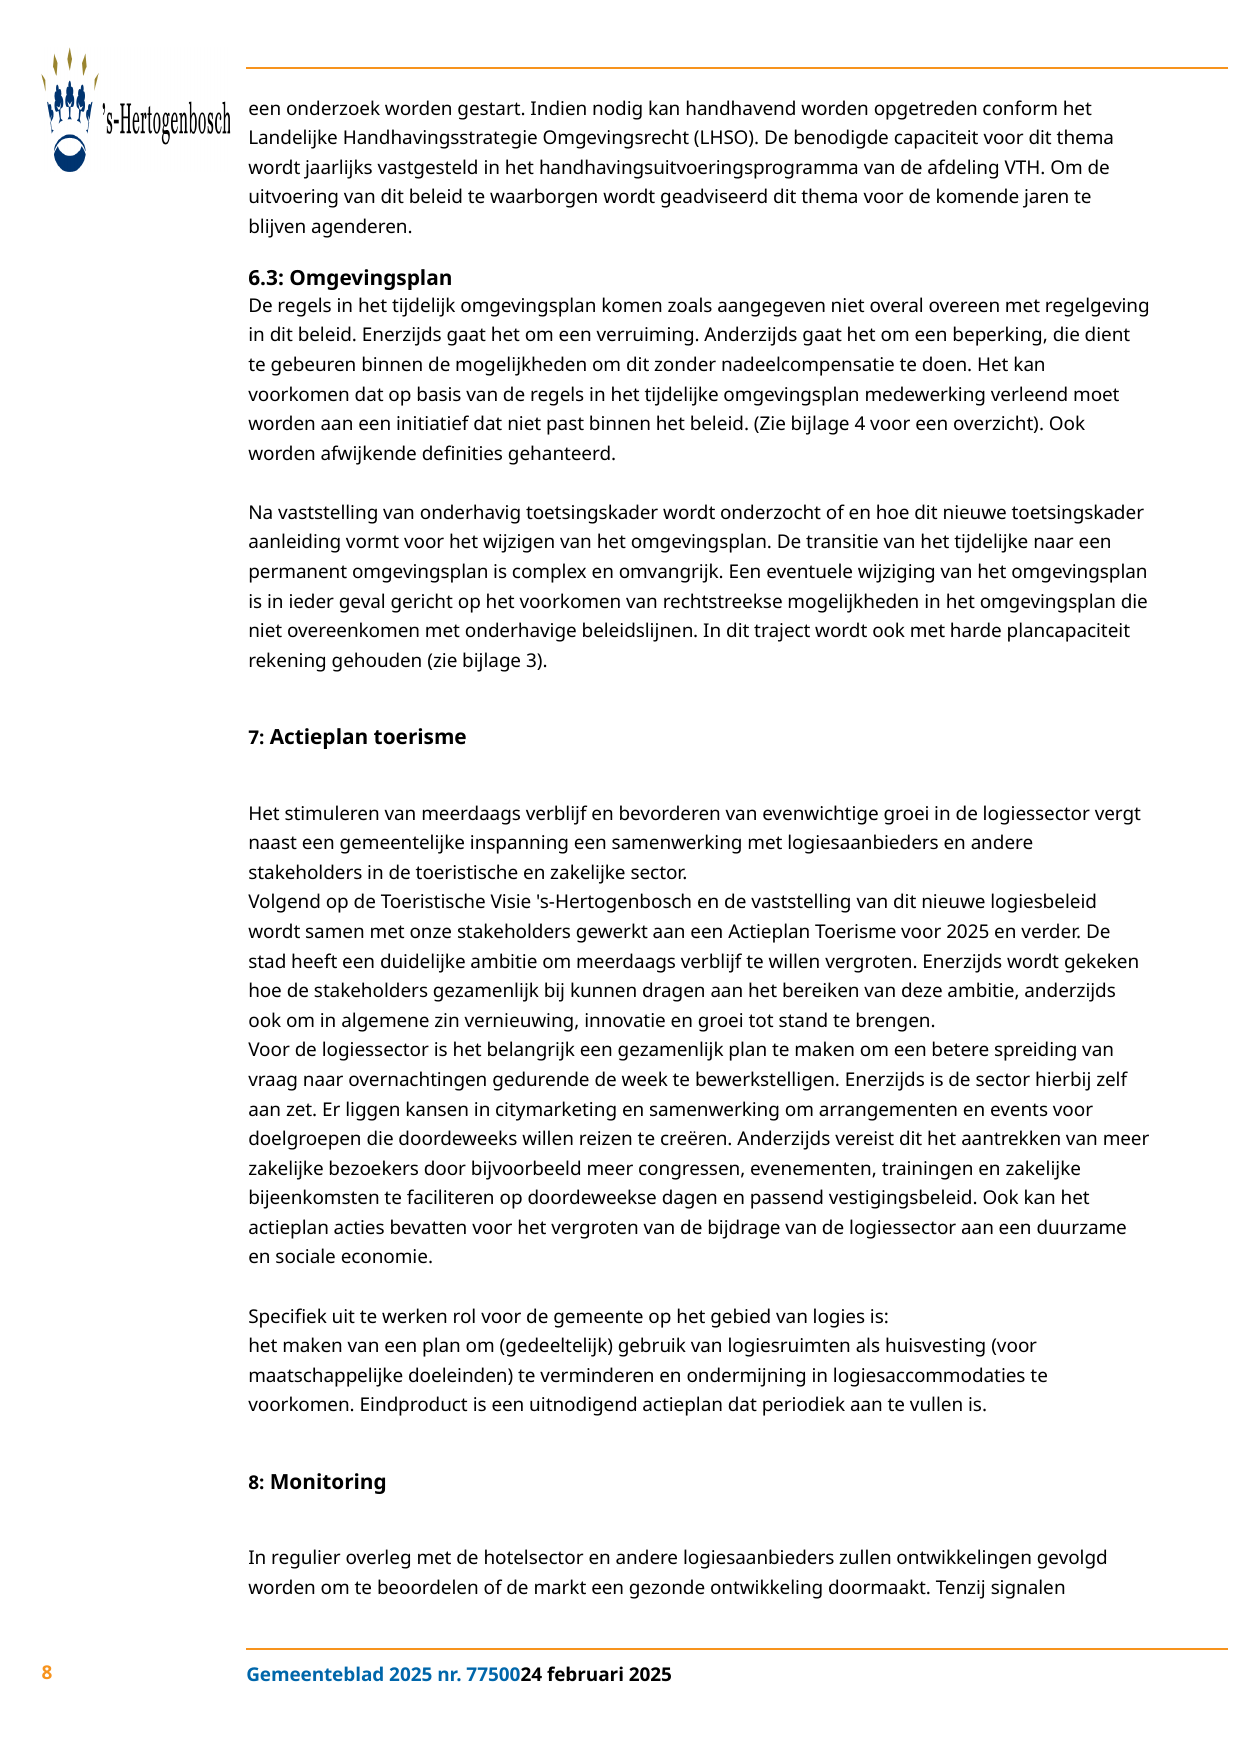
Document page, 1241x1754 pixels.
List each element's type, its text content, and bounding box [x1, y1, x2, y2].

text Voor de logiessector is het belangrijk een gezamenlijk plan te maken om een betere spreiding van vraag naar overnachtingen gedurende de week te bewerkstelligen. Enerzijds is de sector hierbij zelf aan zet. Er liggen kansen in citymarketing en samenwerking om arrangementen en events voor doelgroepen die doordeweeks willen reizen te creëren. Anderzijds vereist dit het aantrekken van meer zakelijke bezoekers door bijvoorbeeld meer congressen, evenementen, trainingen en zakelijke bijeenkomsten te faciliteren op doordeweekse dagen en passend vestigingsbeleid. Ook kan het actieplan acties bevatten voor het vergroten van de bijdrage van de logiessector aan een duurzame en sociale economie. [248, 1037, 1152, 1269]
picture [41, 47, 231, 172]
text Na vaststelling van onderhavig toetsingskader wordt onderzocht of en hoe dit nieuwe toetsingskader aanleiding vormt voor het wijzigen van het omgevingsplan. De transitie van het tijdelijke naar een permanent omgevingsplan is complex en omvangrijk. Een eventuele wijziging van het omgevingsplan is in ieder geval gericht op het voorkomen van rechtstreekse mogelijkheden in het omgevingsplan die niet overeenkomen met onderhavige beleidslijnen. In dit traject wordt ook met harde plancapaciteit rekening gehouden (zie bijlage 3). [248, 499, 1152, 673]
text het maken van een plan om (gedeeltelijk) gebruik van logiesruimten als huisvesting (voor maatschappelijke doeleinden) te verminderen en ondermijning in logiesaccommodaties te voorkomen. Eindproduct is een uitnodigend actieplan dat periodiek aan te vullen is. [248, 1332, 1152, 1417]
text 7: Actieplan toerisme [248, 722, 1152, 751]
text In regulier overleg met de hotelsector en andere logiesaanbieders zullen ontwikkelingen gevolgd worden om te beoordelen of de markt een gezonde ontwikkeling doormaakt. Tenzij signalen [248, 1544, 1152, 1600]
text 6.3: Omgevingsplan [248, 263, 1152, 292]
text Het stimuleren van meerdaags verblijf en bevorderen van evenwichtige groei in de logiessector vergt naast een gemeentelijke inspanning een samenwerking met logiesaanbieders en andere stakeholders in de toeristische en zakelijke sector. [248, 800, 1152, 885]
text De regels in het tijdelijk omgevingsplan komen zoals aangegeven niet overal overeen met regelgeving in dit beleid. Enerzijds gaat het om een verruiming. Anderzijds gaat het om een beperking, die dient te gebeuren binnen de mogelijkheden om dit zonder nadeelcompensatie te doen. Het kan voorkomen dat op basis van de regels in het tijdelijke omgevingsplan medewerking verleend moet worden aan een initiatief dat niet past binnen het beleid. (Zie bijlage 4 voor een overzicht). Ook worden afwijkende definities gehanteerd. [248, 292, 1152, 466]
text Specifiek uit te werken rol voor de gemeente op het gebied van logies is: [248, 1303, 1152, 1328]
text een onderzoek worden gestart. Indien nodig kan handhavend worden opgetreden conform het Landelijke Handhavingsstrategie Omgevingsrecht (LHSO). De benodigde capaciteit voor dit thema wordt jaarlijks vastgesteld in het handhavingsuitvoeringsprogramma van de afdeling VTH. Om de uitvoering van dit beleid te waarborgen wordt geadviseerd dit thema voor de komende jaren te blijven agenderen. [248, 95, 1152, 239]
text Volgend op de Toeristische Visie 's-Hertogenbosch en de vaststelling van dit nieuwe logiesbeleid wordt samen met onze stakeholders gewerkt aan een Actieplan Toerisme voor 2025 en verder. De stad heeft een duidelijke ambitie om meerdaags verblijf te willen vergroten. Enerzijds wordt gekeken hoe de stakeholders gezamenlijk bij kunnen dragen aan het bereiken van deze ambitie, anderzijds ook om in algemene zin vernieuwing, innovatie en groei tot stand te brengen. [248, 889, 1152, 1033]
text 8: Monitoring [248, 1467, 1152, 1495]
